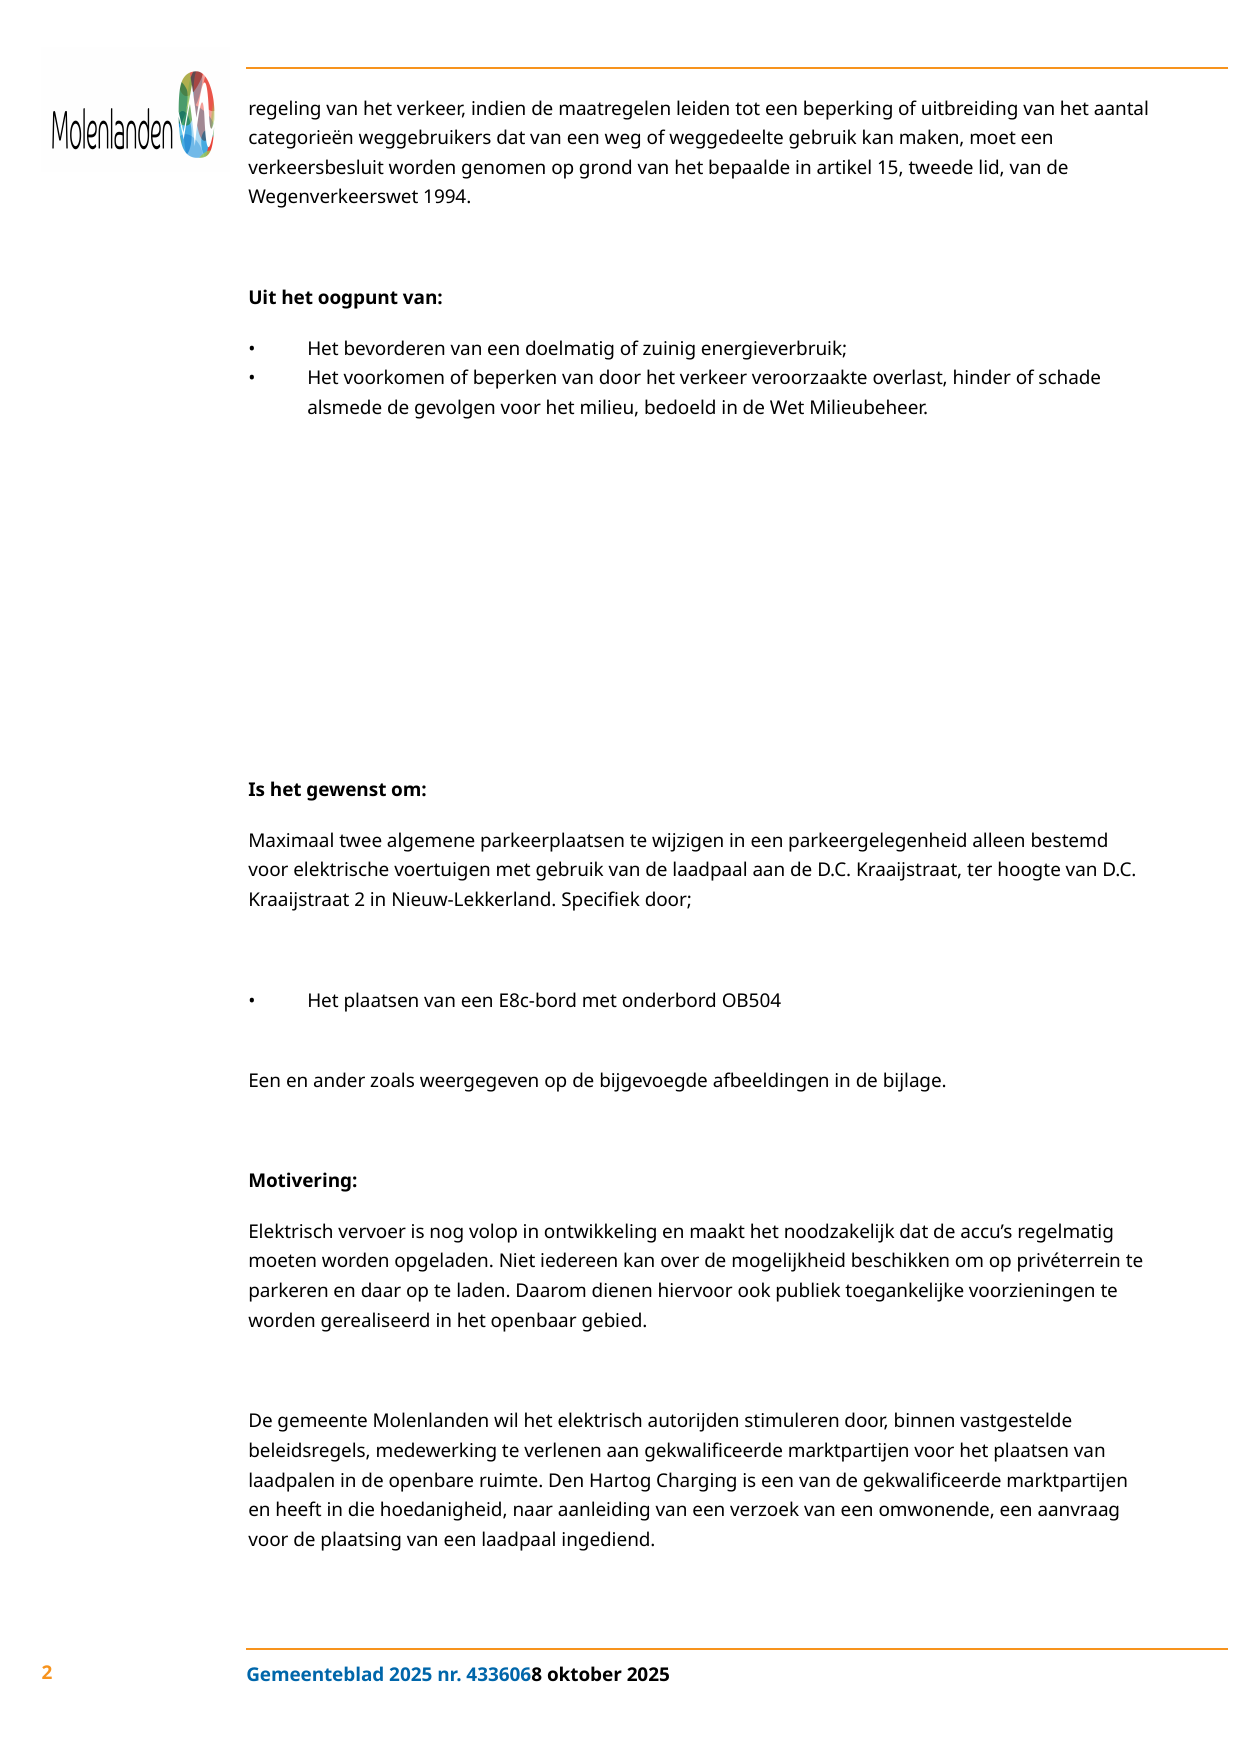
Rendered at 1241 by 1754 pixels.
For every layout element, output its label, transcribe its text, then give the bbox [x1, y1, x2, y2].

text Een en ander zoals weergegeven op de bijgevoegde afbeeldingen in de bijlage. [248, 1067, 1152, 1093]
text regeling van het verkeer, indien de maatregelen leiden tot een beperking of uitbreiding van het aantal categorieën weggebruikers dat van een weg of weggedeelte gebruik kan maken, moet een verkeersbesluit worden genomen op grond van het bepaalde in artikel 15, tweede lid, van de Wegenverkeerswet 1994. [248, 95, 1152, 209]
list Het bevorderen van een doelmatig of zuinig energieverbruik; [248, 335, 1152, 361]
text De gemeente Molenlanden wil het elektrisch autorijden stimuleren door, binnen vastgestelde beleidsregels, medewerking te verlenen aan gekwalificeerde marktpartijen voor het plaatsen van laadpalen in de openbare ruimte. Den Hartog Charging is een van de gekwalificeerde marktpartijen en heeft in die hoedanigheid, naar aanleiding van een verzoek van een omwonende, een aanvraag voor de plaatsing van een laadpaal ingediend. [248, 1408, 1152, 1552]
text Is het gewenst om: [248, 776, 1152, 802]
text Maximaal twee algemene parkeerplaatsen te wijzigen in een parkeergelegenheid alleen bestemd voor elektrische voertuigen met gebruik van de laadpaal aan de D.C. Kraaijstraat, ter hoogte van D.C. Kraaijstraat 2 in Nieuw-Lekkerland. Specifiek door; [248, 827, 1152, 912]
list Het voorkomen of beperken van door het verkeer veroorzaakte overlast, hinder of schade alsmede de gevolgen voor het milieu, bedoeld in de Wet Milieubeheer. [248, 364, 1152, 420]
text Motivering: [248, 1168, 1152, 1193]
picture [41, 47, 231, 172]
text Uit het oogpunt van: [248, 284, 1152, 310]
list Het plaatsen van een E8c-bord met onderbord OB504 [248, 987, 1152, 1013]
text Elektrisch vervoer is nog volop in ontwikkeling en maakt het noodzakelijk dat de accu’s regelmatig moeten worden opgeladen. Niet iedereen kan over de mogelijkheid beschikken om op privéterrein te parkeren en daar op te laden. Daarom dienen hiervoor ook publiek toegankelijke voorzieningen te worden gerealiseerd in het openbaar gebied. [248, 1218, 1152, 1333]
